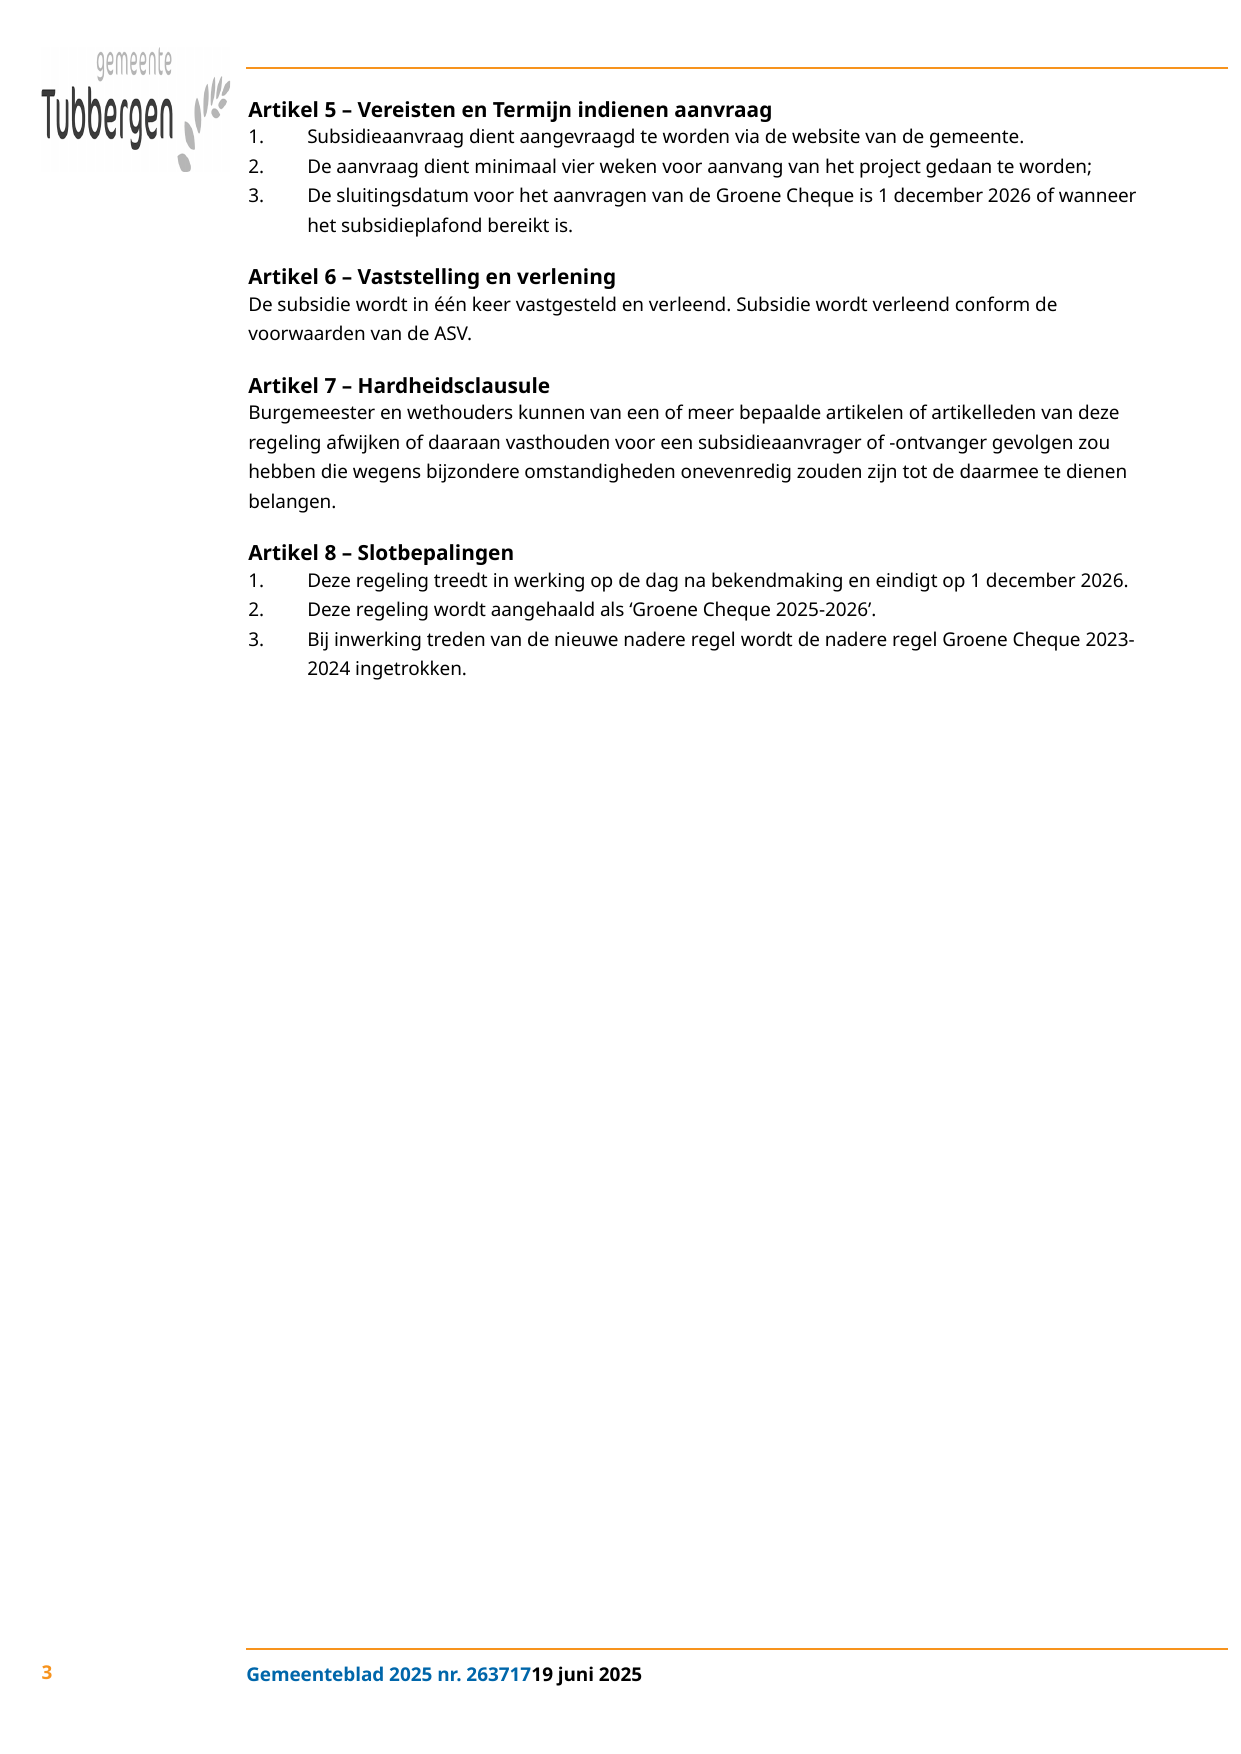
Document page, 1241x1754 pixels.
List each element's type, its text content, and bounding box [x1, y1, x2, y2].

list Deze regeling treedt in werking op de dag na bekendmaking en eindigt op 1 december 2026. [248, 567, 1152, 593]
list De aanvraag dient minimaal vier weken voor aanvang van het project gedaan te worden; [248, 153, 1152, 178]
list Deze regeling wordt aangehaald als ‘Groene Cheque 2025-2026’. [248, 596, 1152, 622]
text De subsidie wordt in één keer vastgesteld en verleend. Subsidie wordt verleend conform de voorwaarden van de ASV. [248, 291, 1152, 346]
list De sluitingsdatum voor het aanvragen van de Groene Cheque is 1 december 2026 of wanneer het subsidieplafond bereikt is. [248, 182, 1152, 238]
text Artikel 8 – Slotbepalingen [248, 538, 1152, 567]
list Bij inwerking treden van de nieuwe nadere regel wordt de nadere regel Groene Cheque 2023-2024 ingetrokken. [248, 626, 1152, 681]
list Subsidieaanvraag dient aangevraagd te worden via de website van de gemeente. [248, 123, 1152, 149]
text Burgemeester en wethouders kunnen van een of meer bepaalde artikelen of artikelleden van deze regeling afwijken of daaraan vasthouden voor een subsidieaanvrager of -ontvanger gevolgen zou hebben die wegens bijzondere omstandigheden onevenredig zouden zijn tot de daarmee te dienen belangen. [248, 399, 1152, 514]
text Artikel 7 – Hardheidsclausule [248, 371, 1152, 399]
text Artikel 6 – Vaststelling en verlening [248, 262, 1152, 291]
picture [41, 47, 231, 172]
text Artikel 5 – Vereisten en Termijn indienen aanvraag [248, 95, 1152, 123]
